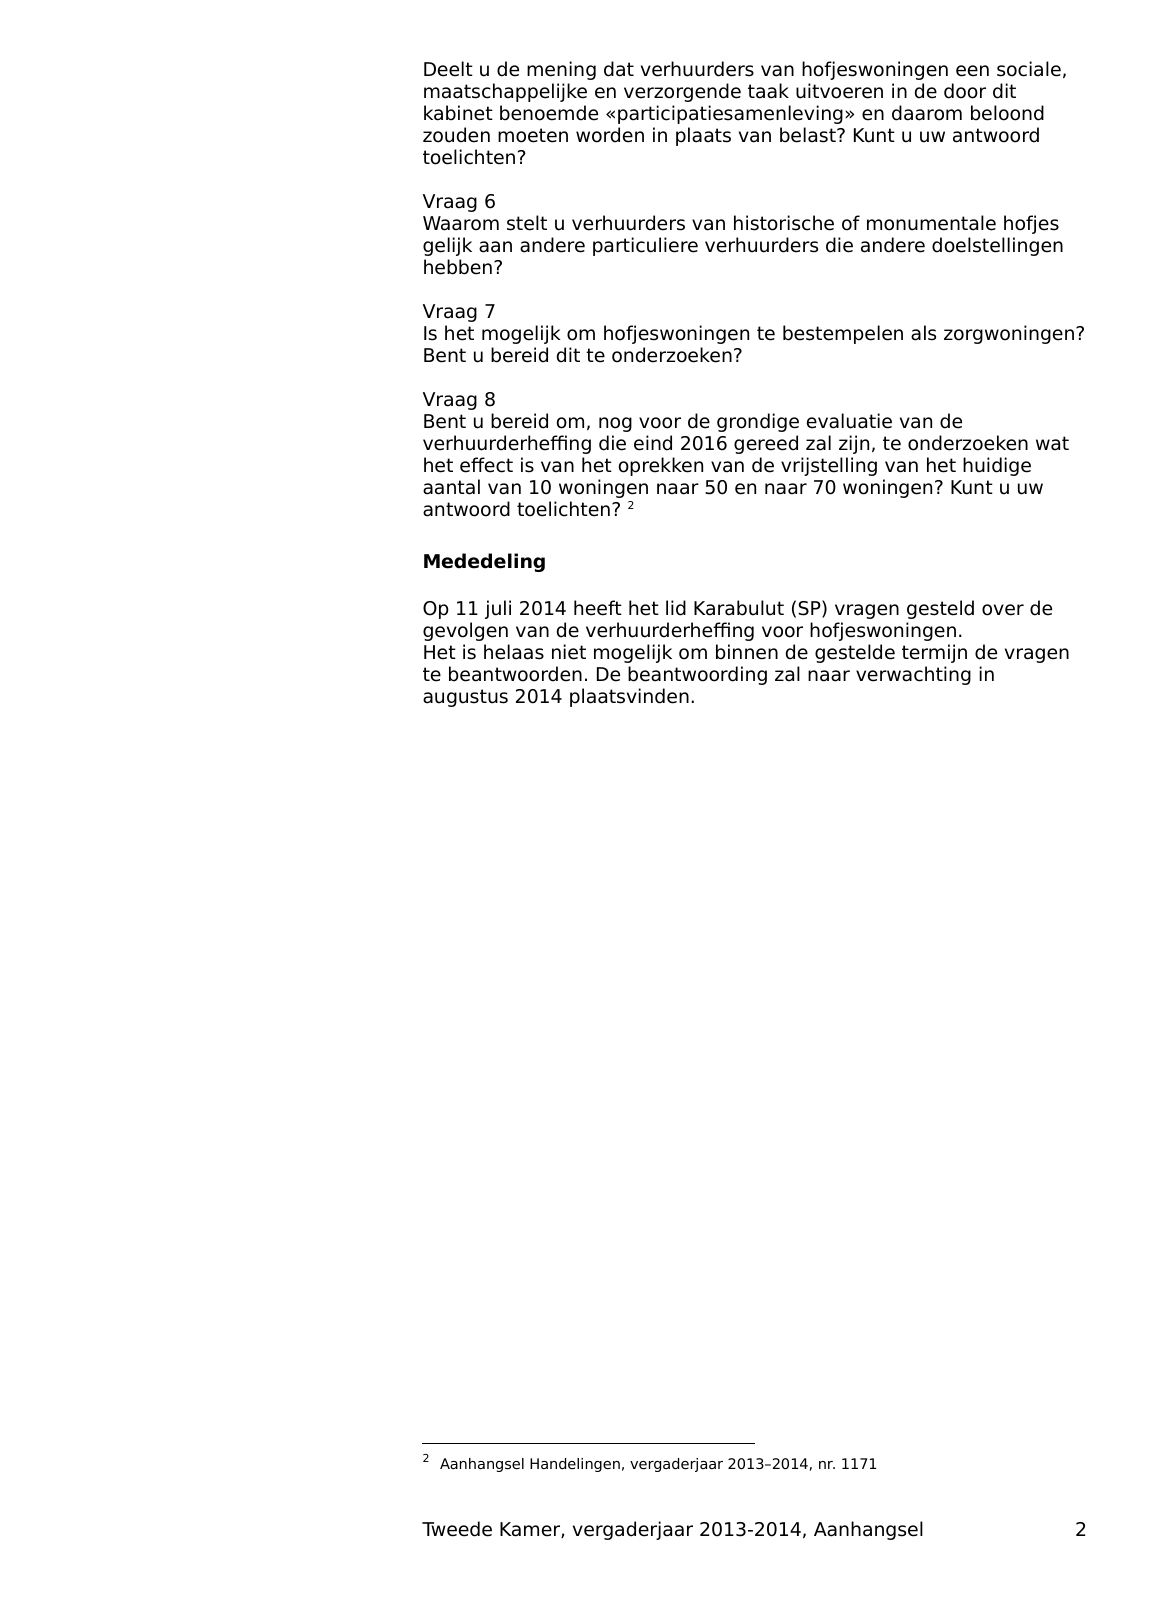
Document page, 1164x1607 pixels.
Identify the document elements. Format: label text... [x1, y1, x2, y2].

text Deelt u de mening dat verhuurders van hofjeswoningen een sociale, maatschappelijke en verzorgende taak uitvoeren in de door dit kabinet benoemde «participatiesamenleving» en daarom beloond zouden moeten worden in plaats van belast? Kunt u uw antwoord toelichten? [422, 59, 1087, 169]
text Bent u bereid om, nog voor de grondige evaluatie van de verhuurderheffing die eind 2016 gereed zal zijn, te onderzoeken wat het effect is van het oprekken van de vrijstelling van het huidige aantal van 10 woningen naar 50 en naar 70 woningen? Kunt u uw antwoord toelichten? [422, 411, 1087, 521]
text Het is helaas niet mogelijk om binnen de gestelde termijn de vragen te beantwoorden. De beantwoording zal naar verwachting in augustus 2014 plaatsvinden. [422, 642, 1087, 708]
text Is het mogelijk om hofjeswoningen te bestempelen als zorgwoningen? Bent u bereid dit te onderzoeken? [422, 323, 1087, 367]
text Op 11 juli 2014 heeft het lid Karabulut (SP) vragen gesteld over de gevolgen van de verhuurderheffing voor hofjeswoningen. [422, 598, 1087, 642]
text Waarom stelt u verhuurders van historische of monumentale hofjes gelijk aan andere particuliere verhuurders die andere doelstellingen hebben? [422, 213, 1087, 279]
text Vraag 6 [422, 191, 1087, 213]
text Vraag 7 [422, 301, 1087, 323]
subtitle Mededeling [422, 551, 1087, 573]
text Vraag 8 [422, 389, 1087, 411]
text Aanhangsel Handelingen, vergaderjaar 2013–2014, nr. 1171 [422, 1452, 1087, 1474]
